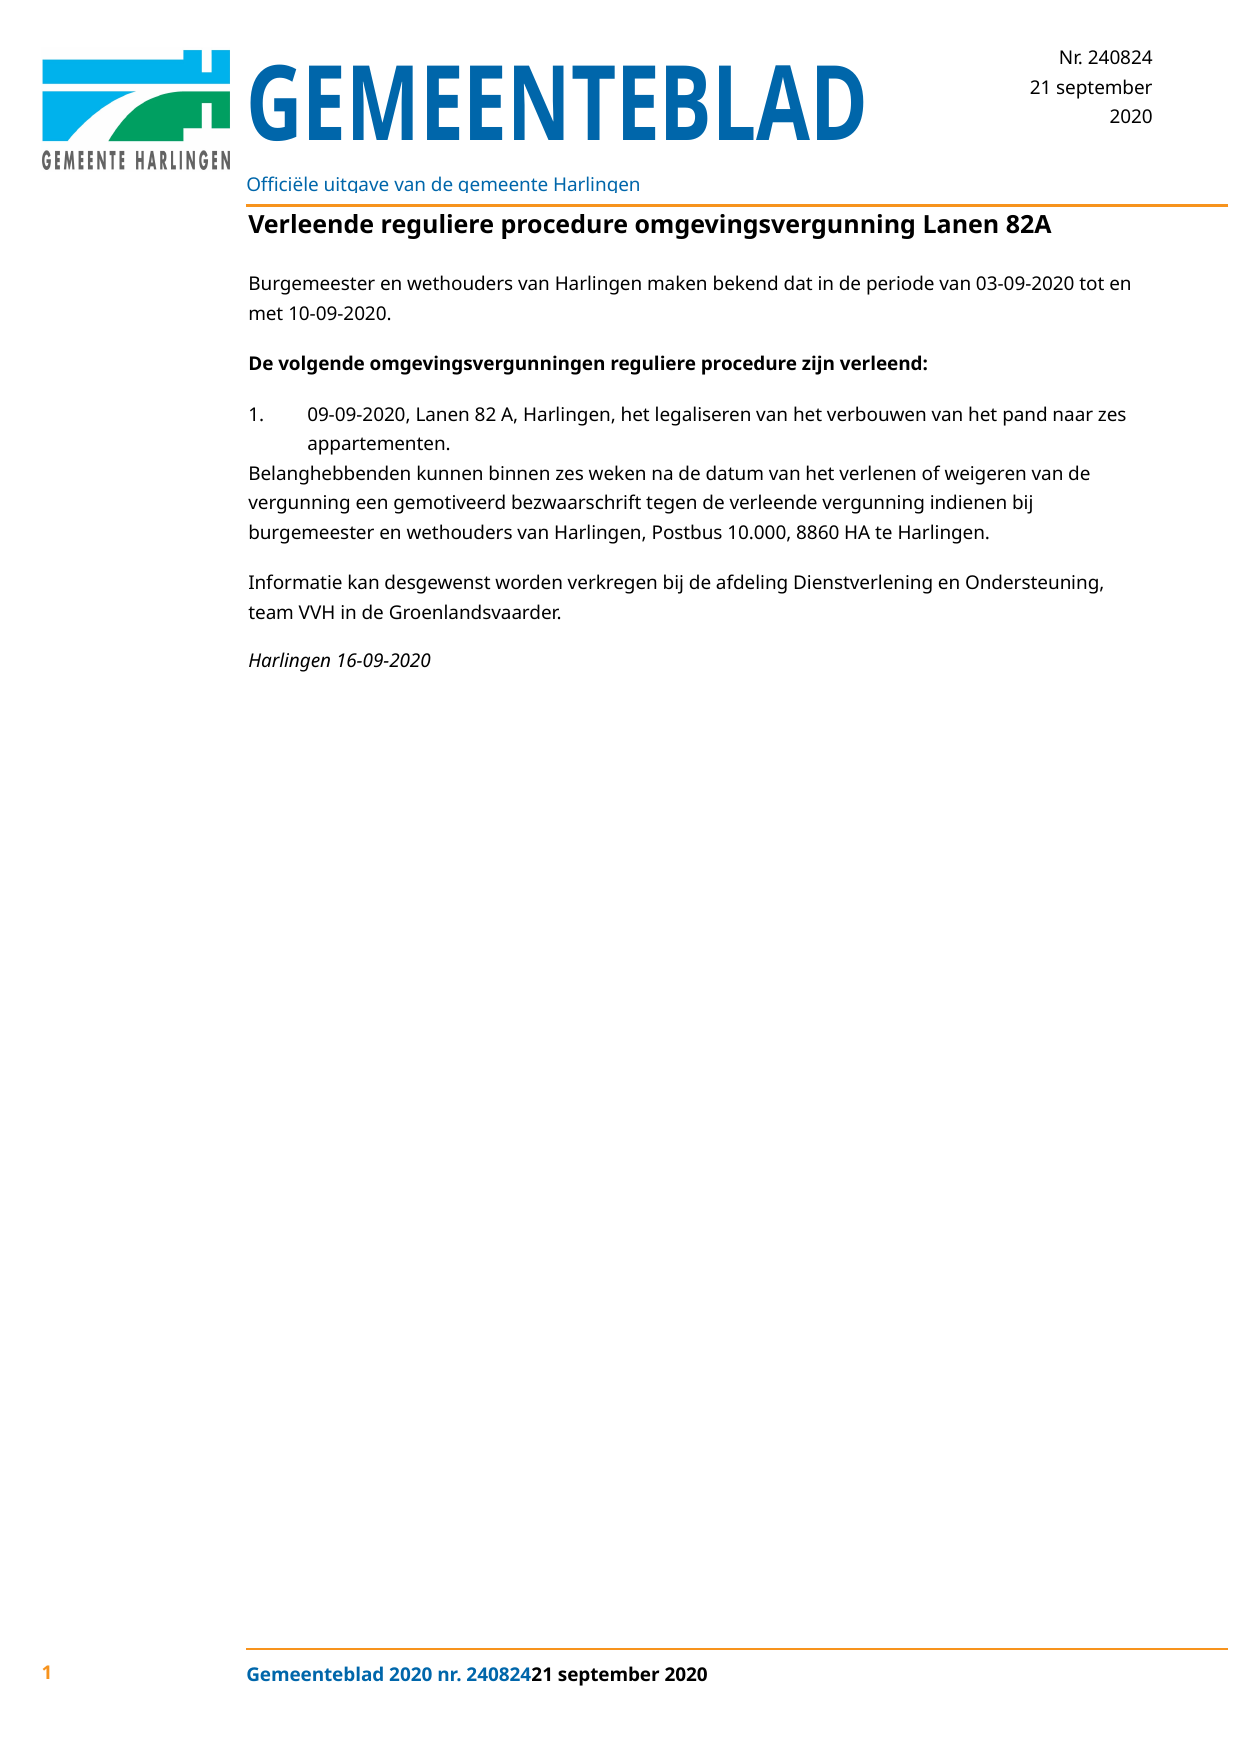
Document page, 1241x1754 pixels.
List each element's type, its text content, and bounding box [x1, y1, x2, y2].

text Belanghebbenden kunnen binnen zes weken na de datum van het verlenen of weigeren van de vergunning een gemotiveerd bezwaarschrift tegen de verleende vergunning indienen bij burgemeester en wethouders van Harlingen, Postbus 10.000, 8860 HA te Harlingen. [248, 460, 1152, 545]
picture [41, 47, 231, 172]
text Burgemeester en wethouders van Harlingen maken bekend dat in de periode van 03-09-2020 tot en met 10-09-2020. [248, 270, 1152, 326]
text Informatie kan desgewenst worden verkregen bij de afdeling Dienstverlening en Ondersteuning, team VVH in de Groenlandsvaarder. [248, 569, 1152, 625]
list 09-09-2020, Lanen 82 A, Harlingen, het legaliseren van het verbouwen van het pand naar zes appartementen. [248, 401, 1152, 456]
text Verleende reguliere procedure omgevingsvergunning Lanen 82A [248, 207, 1152, 241]
text Harlingen 16-09-2020 [248, 647, 1152, 673]
text De volgende omgevingsvergunningen reguliere procedure zijn verleend: [248, 350, 1152, 376]
